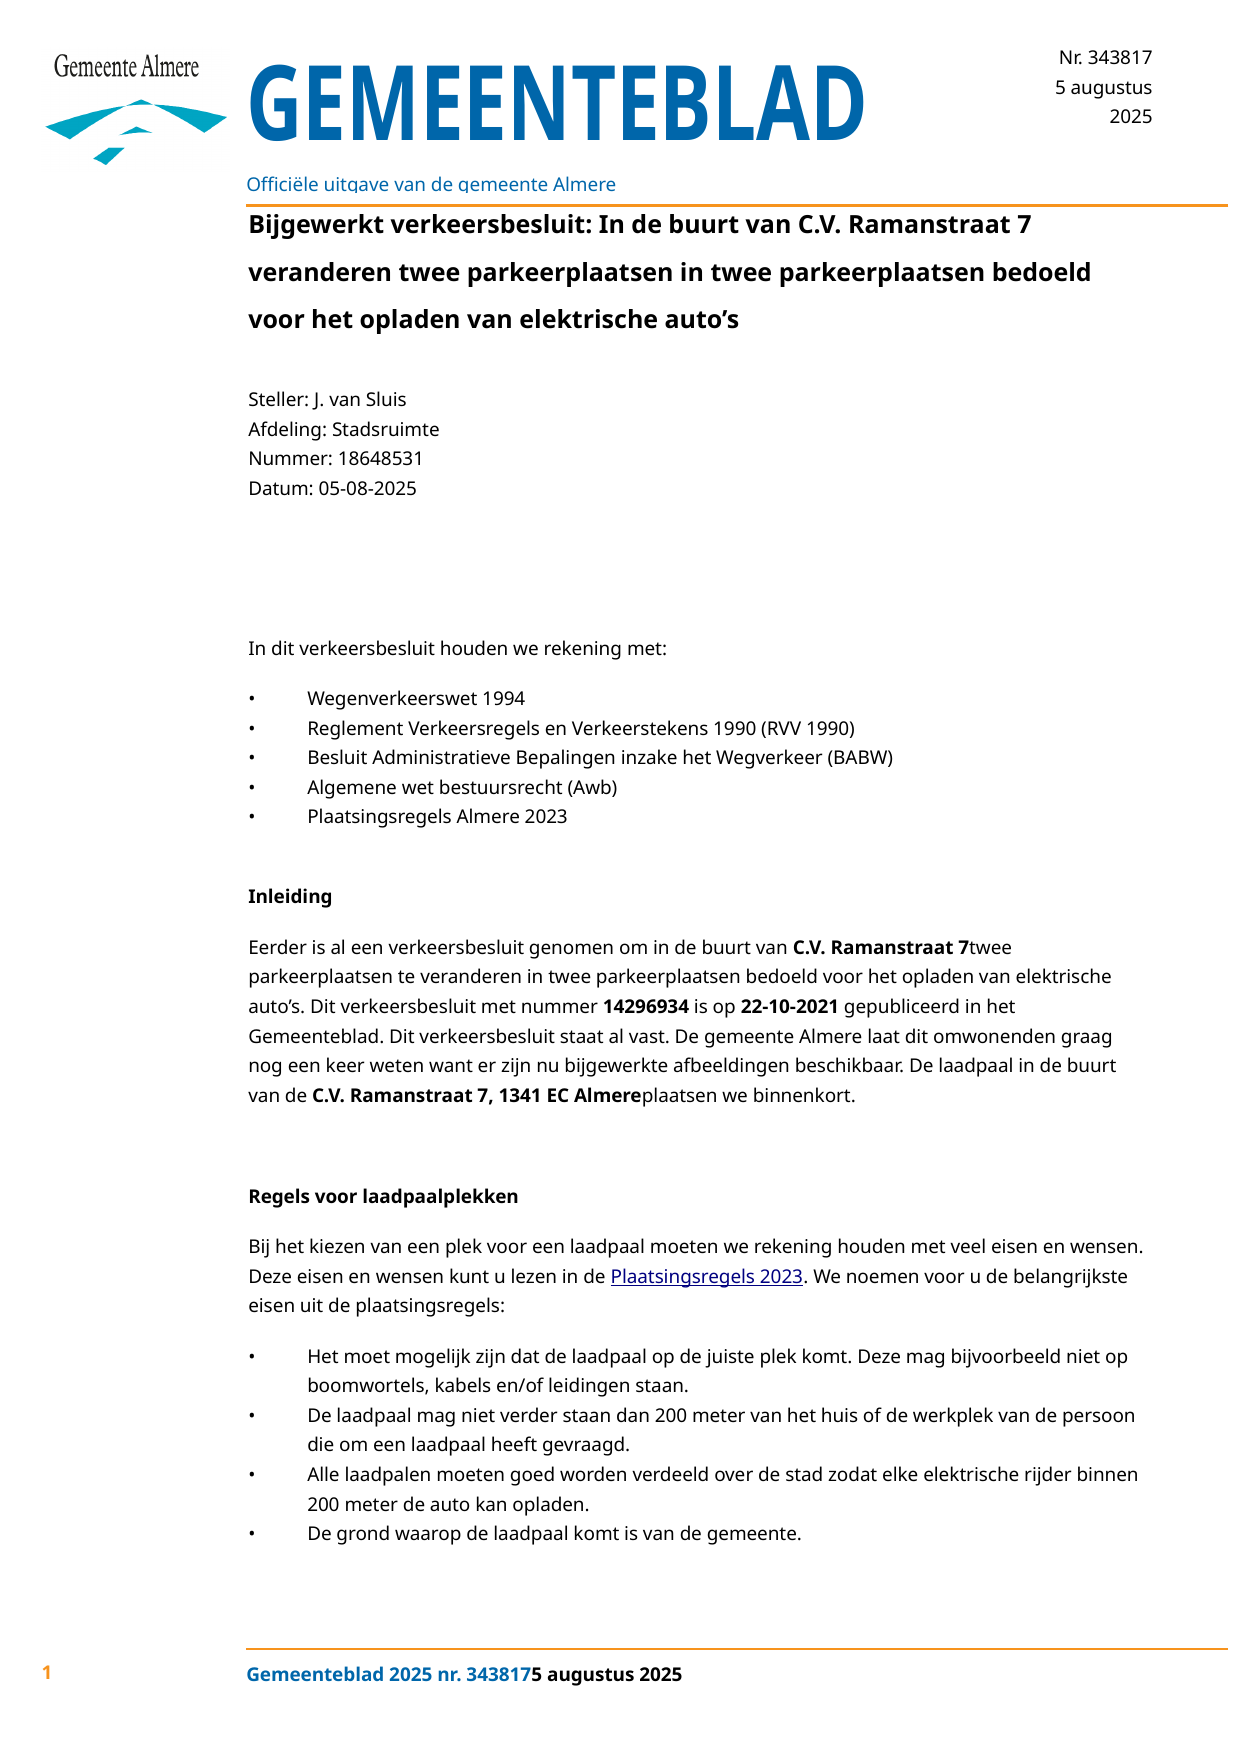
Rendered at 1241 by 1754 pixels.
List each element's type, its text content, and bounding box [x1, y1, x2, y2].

list Het moet mogelijk zijn dat de laadpaal op de juiste plek komt. Deze mag bijvoorbeeld niet op boomwortels, kabels en/of leidingen staan. [248, 1343, 1152, 1398]
text Nummer: 18648531 [248, 445, 1152, 471]
list Alle laadpalen moeten goed worden verdeeld over de stad zodat elke elektrische rijder binnen 200 meter de auto kan opladen. [248, 1461, 1152, 1517]
list Plaatsingsregels Almere 2023 [248, 804, 1152, 829]
list De grond waarop de laadpaal komt is van de gemeente. [248, 1520, 1152, 1546]
text In dit verkeersbesluit houden we rekening met: [248, 635, 1152, 661]
list Reglement Verkeersregels en Verkeerstekens 1990 (RVV 1990) [248, 715, 1152, 741]
list Wegenverkeerswet 1994 [248, 685, 1152, 711]
text Bijgewerkt verkeersbesluit: In de buurt van C.V. Ramanstraat 7 veranderen twee parkeerplaatsen in twee parkeerplaatsen bedoeld voor het opladen van elektrische auto’s [248, 207, 1152, 336]
list Besluit Administratieve Bepalingen inzake het Wegverkeer (BABW) [248, 744, 1152, 770]
text Bij het kiezen van een plek voor een laadpaal moeten we rekening houden met veel eisen en wensen. Deze eisen en wensen kunt u lezen in de Plaatsingsregels 2023. We noemen voor u de belangrijkste eisen uit de plaatsingsregels: [248, 1233, 1152, 1318]
text Afdeling: Stadsruimte [248, 416, 1152, 442]
list Algemene wet bestuursrecht (Awb) [248, 774, 1152, 800]
text Regels voor laadpaalplekken [248, 1183, 1152, 1209]
text Steller: J. van Sluis [248, 386, 1152, 412]
text Inleiding [248, 884, 1152, 909]
list De laadpaal mag niet verder staan dan 200 meter van het huis of de werkplek van de persoon die om een laadpaal heeft gevraagd. [248, 1402, 1152, 1457]
picture [41, 47, 231, 172]
text Datum: 05-08-2025 [248, 475, 1152, 501]
text Eerder is al een verkeersbesluit genomen om in de buurt van C.V. Ramanstraat 7twee parkeerplaatsen te veranderen in twee parkeerplaatsen bedoeld voor het opladen van elektrische auto’s. Dit verkeersbesluit met nummer 14296934 is op 22-10-2021 gepubliceerd in het Gemeenteblad. Dit verkeersbesluit staat al vast. De gemeente Almere laat dit omwonenden graag nog een keer weten want er zijn nu bijgewerkte afbeeldingen beschikbaar. De laadpaal in de buurt van de C.V. Ramanstraat 7, 1341 EC Almereplaatsen we binnenkort. [248, 934, 1152, 1108]
